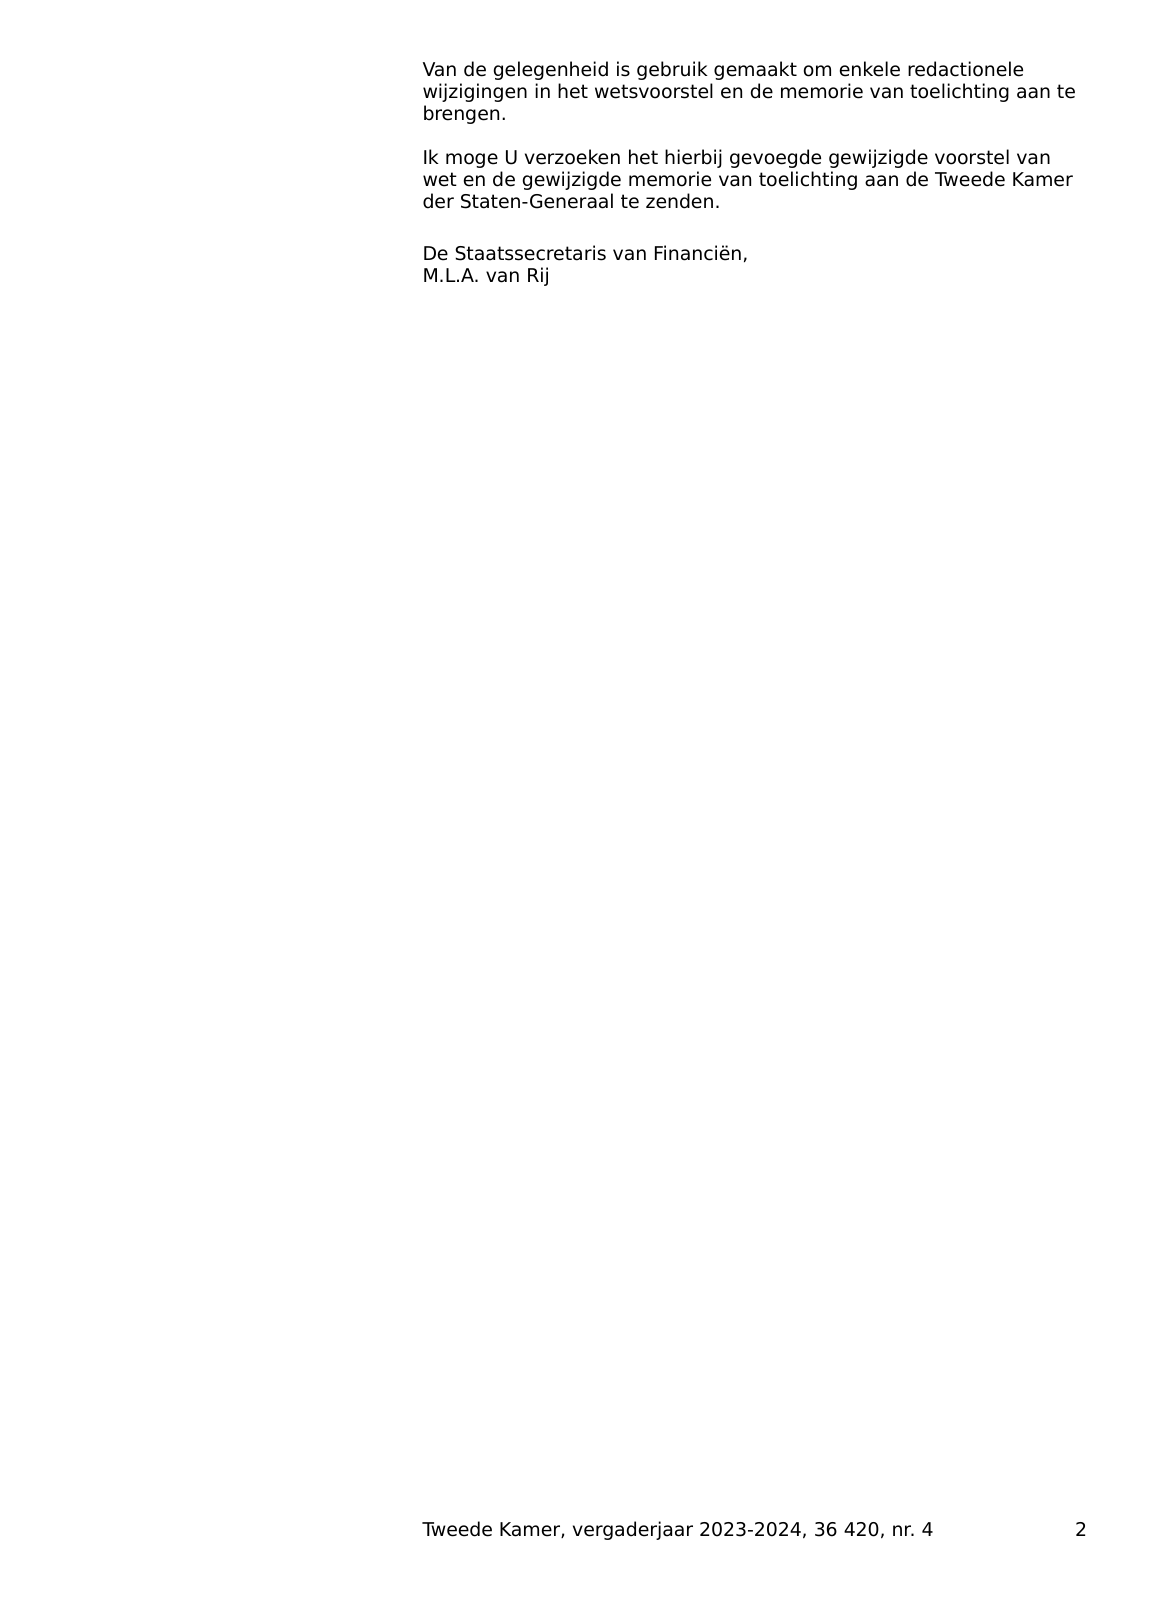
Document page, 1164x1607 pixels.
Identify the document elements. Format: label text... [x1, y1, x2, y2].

text Ik moge U verzoeken het hierbij gevoegde gewijzigde voorstel van wet en de gewijzigde memorie van toelichting aan de Tweede Kamer der Staten-Generaal te zenden. [422, 147, 1087, 213]
text Van de gelegenheid is gebruik gemaakt om enkele redactionele wijzigingen in het wetsvoorstel en de memorie van toelichting aan te brengen. [422, 59, 1087, 125]
text De Staatssecretaris van Financiën, M.L.A. van Rij [422, 243, 1087, 287]
